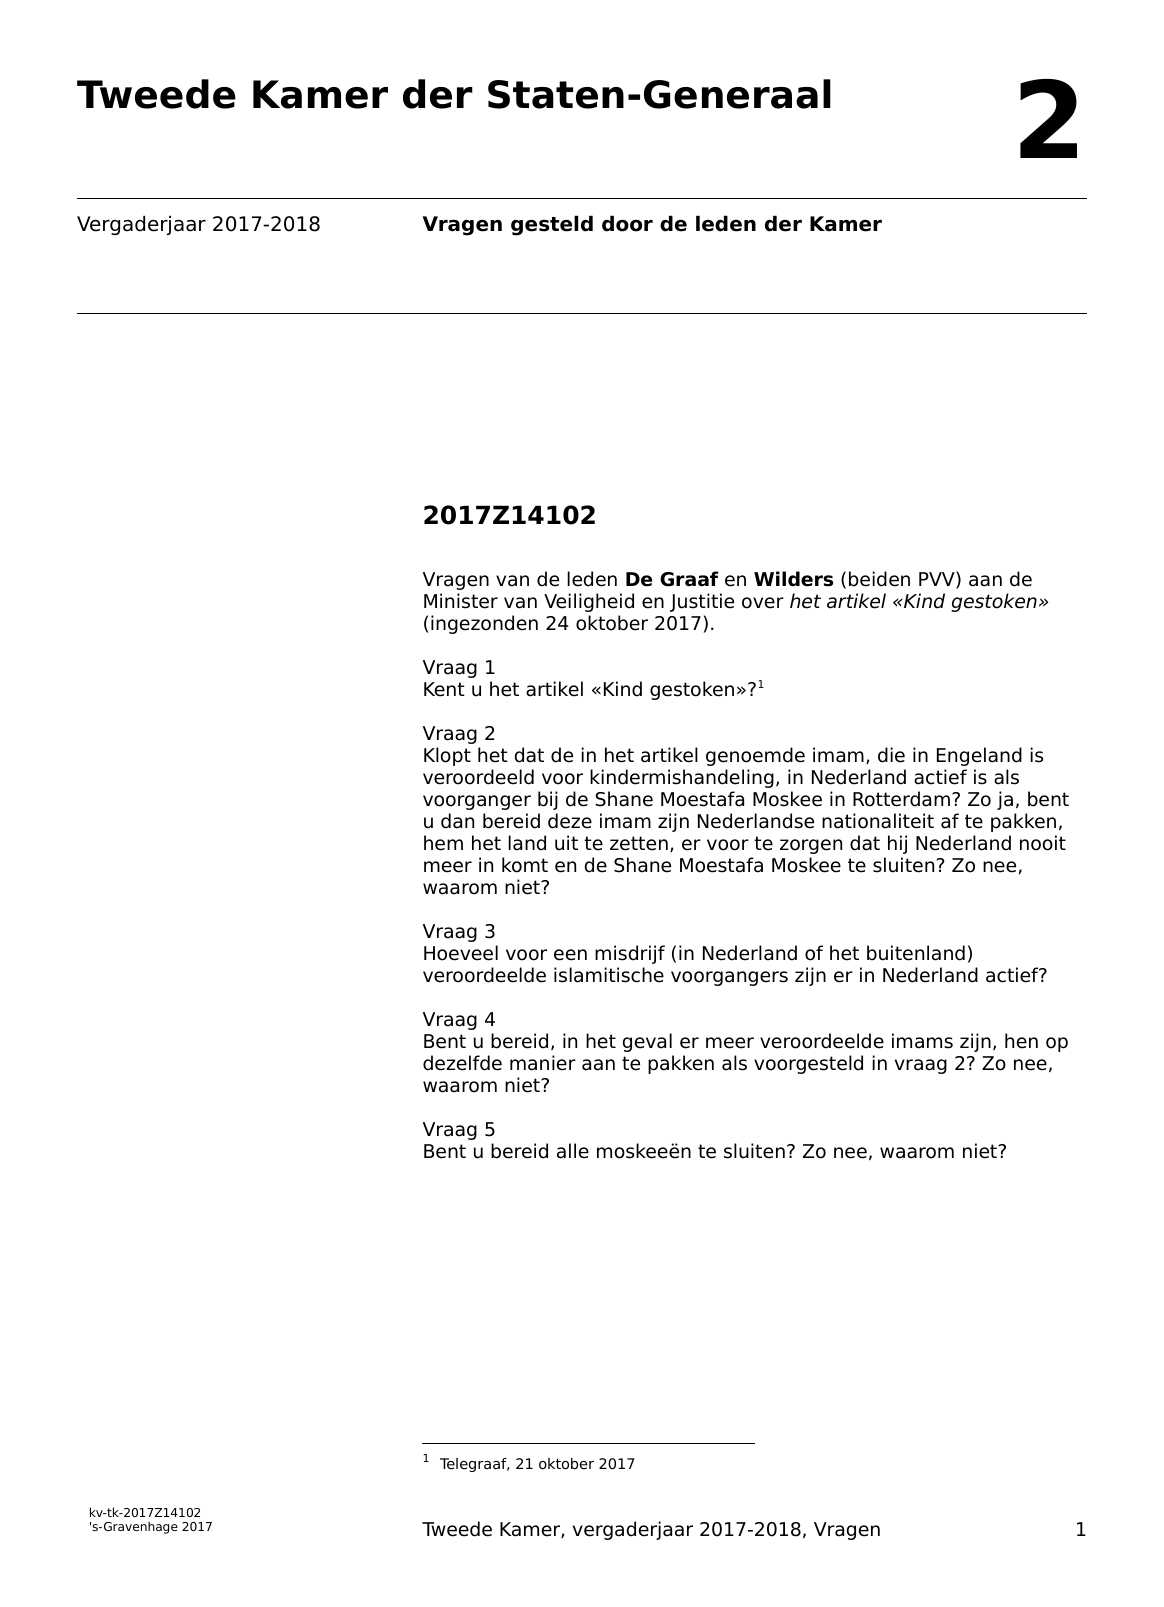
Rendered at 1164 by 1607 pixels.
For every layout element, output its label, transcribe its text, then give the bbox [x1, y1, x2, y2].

table_header 2 [886, 59, 1087, 198]
text Vraag 3 [422, 921, 1087, 943]
text 2017Z14102 [422, 501, 1087, 531]
text 's-Gravenhage 2017 [88, 1520, 323, 1534]
text Telegraaf, 21 oktober 2017 [422, 1452, 1087, 1474]
table_cell Vergaderjaar 2017-2018 [77, 199, 422, 313]
text Klopt het dat de in het artikel genoemde imam, die in Engeland is veroordeeld voor kindermishandeling, in Nederland actief is als voorganger bij de Shane Moestafa Moskee in Rotterdam? Zo ja, bent u dan bereid deze imam zijn Nederlandse nationaliteit af te pakken, hem het land uit te zetten, er voor te zorgen dat hij Nederland nooit meer in komt en de Shane Moestafa Moskee te sluiten? Zo nee, waarom niet? [422, 745, 1087, 899]
text Vraag 1 [422, 657, 1087, 679]
text Vraag 5 [422, 1119, 1087, 1141]
text Vraag 2 [422, 723, 1087, 745]
table_header Tweede Kamer der Staten-Generaal [77, 59, 886, 198]
text Vraag 4 [422, 1009, 1087, 1031]
text Hoeveel voor een misdrijf (in Nederland of het buitenland) veroordeelde islamitische voorgangers zijn er in Nederland actief? [422, 943, 1087, 987]
text Kent u het artikel «Kind gestoken»? [422, 679, 1087, 701]
text Vragen van de leden De Graaf en Wilders (beiden PVV) aan de Minister van Veiligheid en Justitie over het artikel «Kind gestoken» (ingezonden 24 oktober 2017). [422, 569, 1087, 635]
text Bent u bereid alle moskeeën te sluiten? Zo nee, waarom niet? [422, 1141, 1087, 1163]
text Bent u bereid, in het geval er meer veroordeelde imams zijn, hen op dezelfde manier aan te pakken als voorgesteld in vraag 2? Zo nee, waarom niet? [422, 1031, 1087, 1097]
text kv-tk-2017Z14102 [88, 1506, 323, 1520]
table_cell Vragen gesteld door de leden der Kamer [422, 199, 1087, 313]
